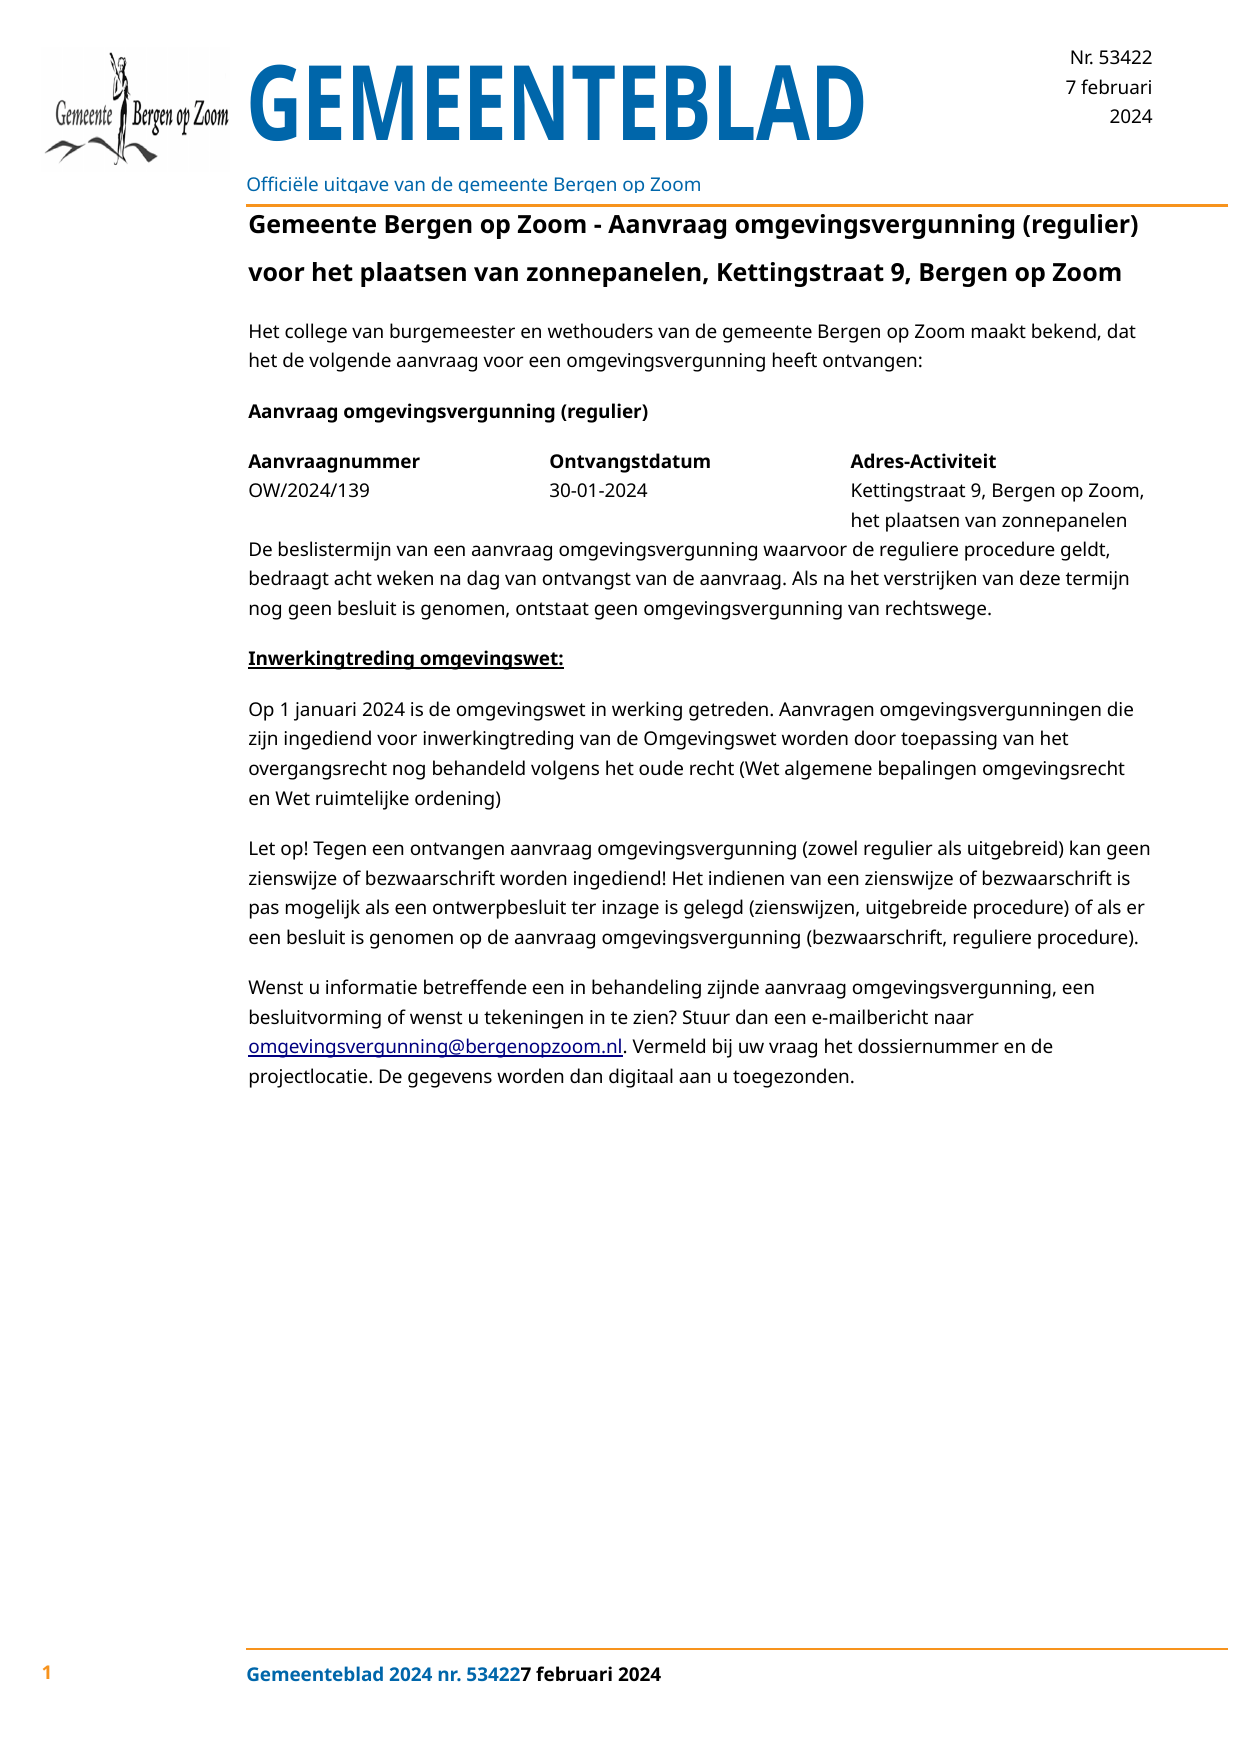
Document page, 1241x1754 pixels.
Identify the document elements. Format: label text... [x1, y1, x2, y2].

text Wenst u informatie betreffende een in behandeling zijnde aanvraag omgevingsvergunning, een besluitvorming of wenst u tekeningen in te zien? Stuur dan een e-mailbericht naar omgevingsvergunning@bergenopzoom.nl. Vermeld bij uw vraag het dossiernummer en de projectlocatie. De gegevens worden dan digitaal aan u toegezonden. [248, 974, 1152, 1089]
table_header 30-01-2024 [549, 478, 850, 533]
table_header OW/2024/139 [248, 478, 549, 533]
picture [41, 47, 231, 172]
table_header Aanvraagnummer [248, 449, 549, 474]
text Let op! Tegen een ontvangen aanvraag omgevingsvergunning (zowel regulier als uitgebreid) kan geen zienswijze of bezwaarschrift worden ingediend! Het indienen van een zienswijze of bezwaarschrift is pas mogelijk als een ontwerpbesluit ter inzage is gelegd (zienswijzen, uitgebreide procedure) of als er een besluit is genomen op de aanvraag omgevingsvergunning (bezwaarschrift, reguliere procedure). [248, 835, 1152, 950]
text Op 1 januari 2024 is de omgevingswet in werking getreden. Aanvragen omgevingsvergunningen die zijn ingediend voor inwerkingtreding van de Omgevingswet worden door toepassing van het overgangsrecht nog behandeld volgens het oude recht (Wet algemene bepalingen omgevingsrecht en Wet ruimtelijke ordening) [248, 696, 1152, 811]
text Aanvraag omgevingsvergunning (regulier) [248, 398, 1152, 424]
text De beslistermijn van een aanvraag omgevingsvergunning waarvoor de reguliere procedure geldt, bedraagt acht weken na dag van ontvangst van de aanvraag. Als na het verstrijken van deze termijn nog geen besluit is genomen, ontstaat geen omgevingsvergunning van rechtswege. [248, 536, 1152, 621]
table_header Ontvangstdatum [549, 449, 850, 474]
table_header Kettingstraat 9, Bergen op Zoom, het plaatsen van zonnepanelen [850, 478, 1152, 533]
text Het college van burgemeester en wethouders van de gemeente Bergen op Zoom maakt bekend, dat het de volgende aanvraag voor een omgevingsvergunning heeft ontvangen: [248, 318, 1152, 373]
text Gemeente Bergen op Zoom - Aanvraag omgevingsvergunning (regulier) voor het plaatsen van zonnepanelen, Kettingstraat 9, Bergen op Zoom [248, 207, 1152, 288]
table_header Adres-Activiteit [850, 449, 1152, 474]
text Inwerkingtreding omgevingswet: [248, 646, 1152, 671]
